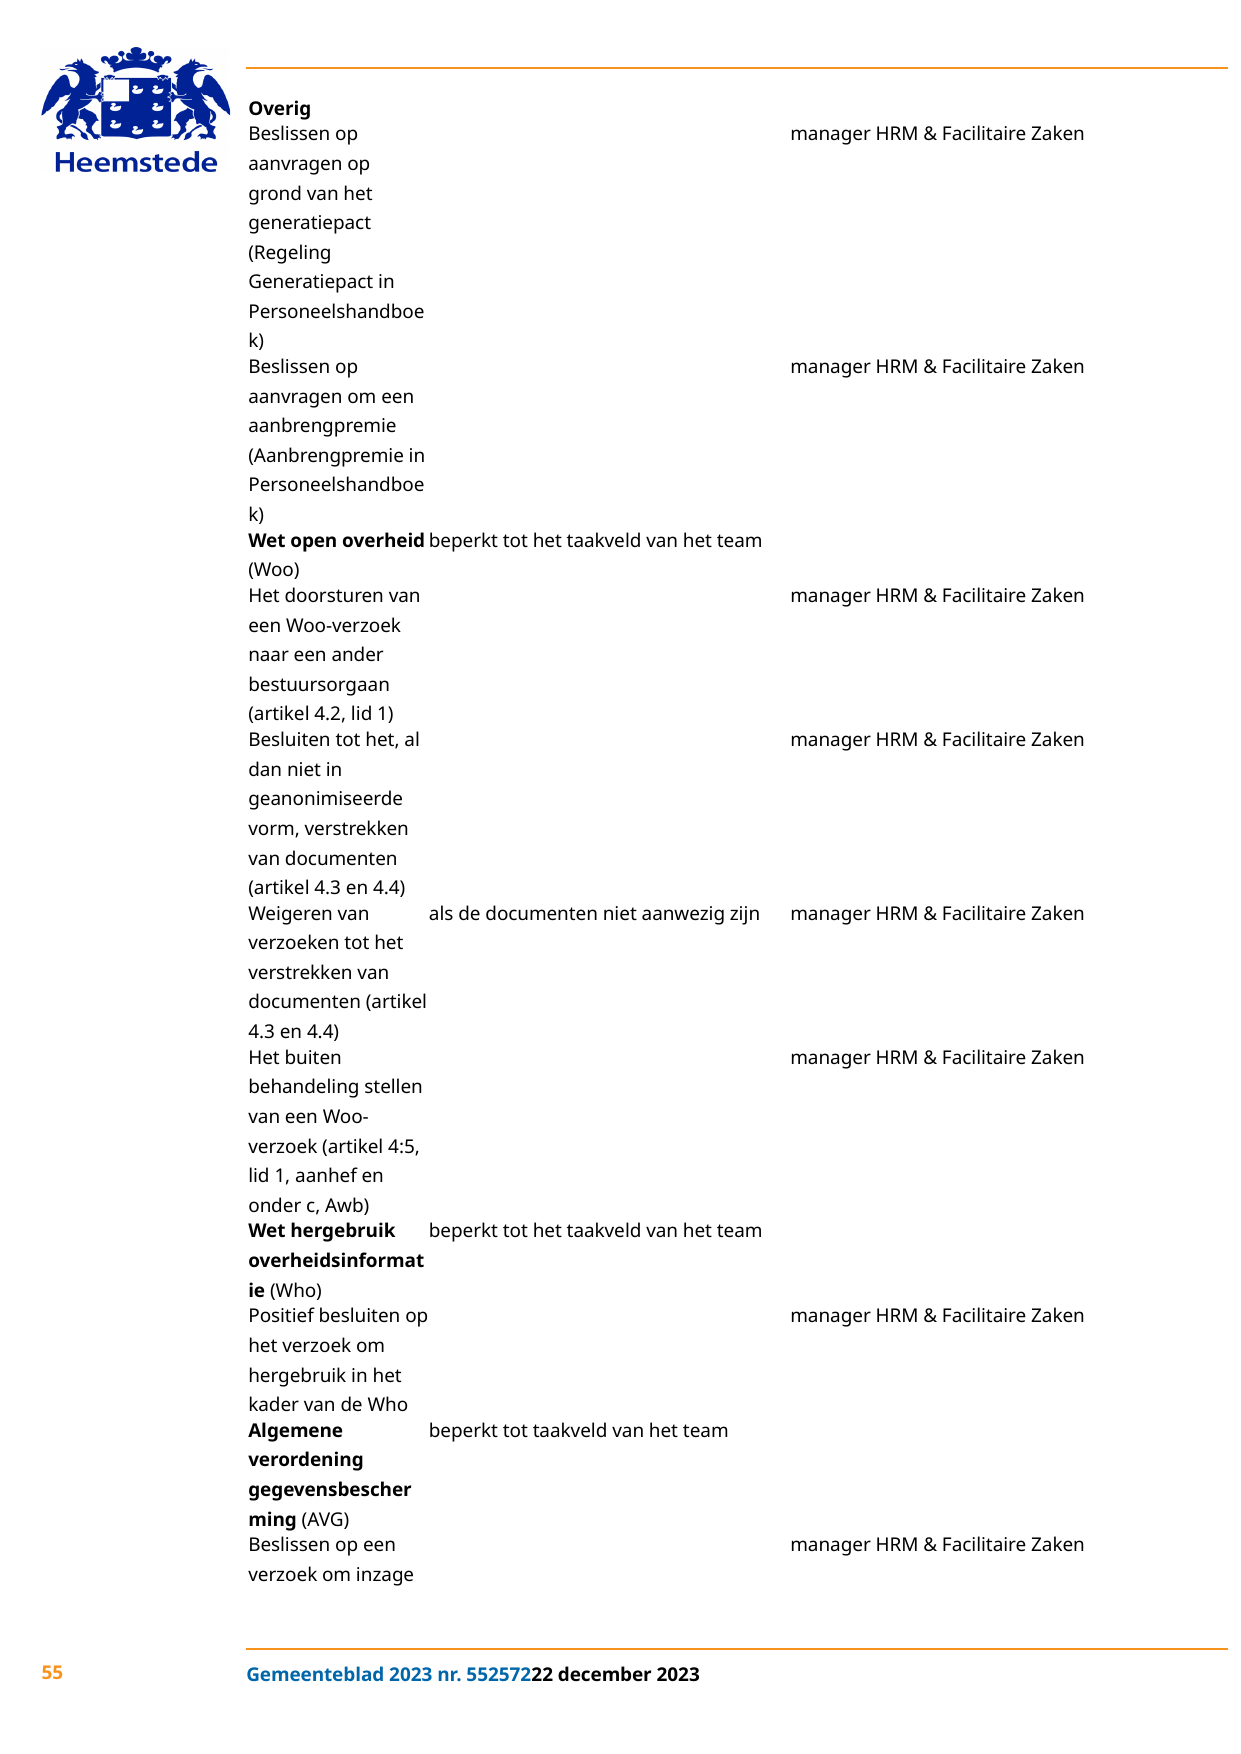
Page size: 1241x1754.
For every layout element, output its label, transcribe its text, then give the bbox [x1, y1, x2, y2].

table_cell Besluiten tot het, al dan niet in geanonimiseerde vorm, verstrekken van documenten (artikel 4.3 en 4.4) [248, 726, 429, 900]
table_cell [790, 1218, 1152, 1303]
table_cell [429, 582, 790, 726]
table_cell Beslissen op aanvragen op grond van het generatiepact (Regeling Generatiepact in Personeelshandboek) [248, 121, 429, 353]
table_cell Het doorsturen van een Woo-verzoek naar een ander bestuursorgaan (artikel 4.2, lid 1) [248, 582, 429, 726]
table_cell Positief besluiten op het verzoek om hergebruik in het kader van de Who [248, 1303, 429, 1417]
table_cell manager HRM & Facilitaire Zaken [790, 121, 1152, 353]
table_cell [790, 1417, 1152, 1532]
table_cell [429, 1303, 790, 1417]
table_cell [429, 121, 790, 353]
table_cell beperkt tot taakveld van het team [429, 1417, 790, 1532]
table_cell manager HRM & Facilitaire Zaken [790, 900, 1152, 1044]
table_cell manager HRM & Facilitaire Zaken [790, 582, 1152, 726]
table_cell Beslissen op aanvragen om een aanbrengpremie (Aanbrengpremie in Personeelshandboek) [248, 353, 429, 527]
table_cell manager HRM & Facilitaire Zaken [790, 353, 1152, 527]
table_cell [790, 95, 1152, 121]
table_cell [790, 527, 1152, 582]
table_cell [429, 353, 790, 527]
table_cell Wet open overheid (Woo) [248, 527, 429, 582]
table_cell manager HRM & Facilitaire Zaken [790, 726, 1152, 900]
picture [41, 47, 231, 172]
table_cell [429, 1532, 790, 1587]
table_cell Het buiten behandeling stellen van een Woo-verzoek (artikel 4:5, lid 1, aanhef en onder c, Awb) [248, 1044, 429, 1218]
table_cell manager HRM & Facilitaire Zaken [790, 1303, 1152, 1417]
table_cell Overig [248, 95, 429, 121]
table_cell [429, 726, 790, 900]
table_cell Wet hergebruik overheidsinformatie (Who) [248, 1218, 429, 1303]
table_cell [429, 1044, 790, 1218]
table_cell manager HRM & Facilitaire Zaken [790, 1044, 1152, 1218]
table_cell beperkt tot het taakveld van het team [429, 1218, 790, 1303]
table_cell als de documenten niet aanwezig zijn [429, 900, 790, 1044]
table_cell Beslissen op een verzoek om inzage [248, 1532, 429, 1587]
table_cell manager HRM & Facilitaire Zaken [790, 1532, 1152, 1587]
table_cell [429, 95, 790, 121]
table_cell Weigeren van verzoeken tot het verstrekken van documenten (artikel 4.3 en 4.4) [248, 900, 429, 1044]
table_cell Algemene verordening gegevensbescherming (AVG) [248, 1417, 429, 1532]
table_cell beperkt tot het taakveld van het team [429, 527, 790, 582]
